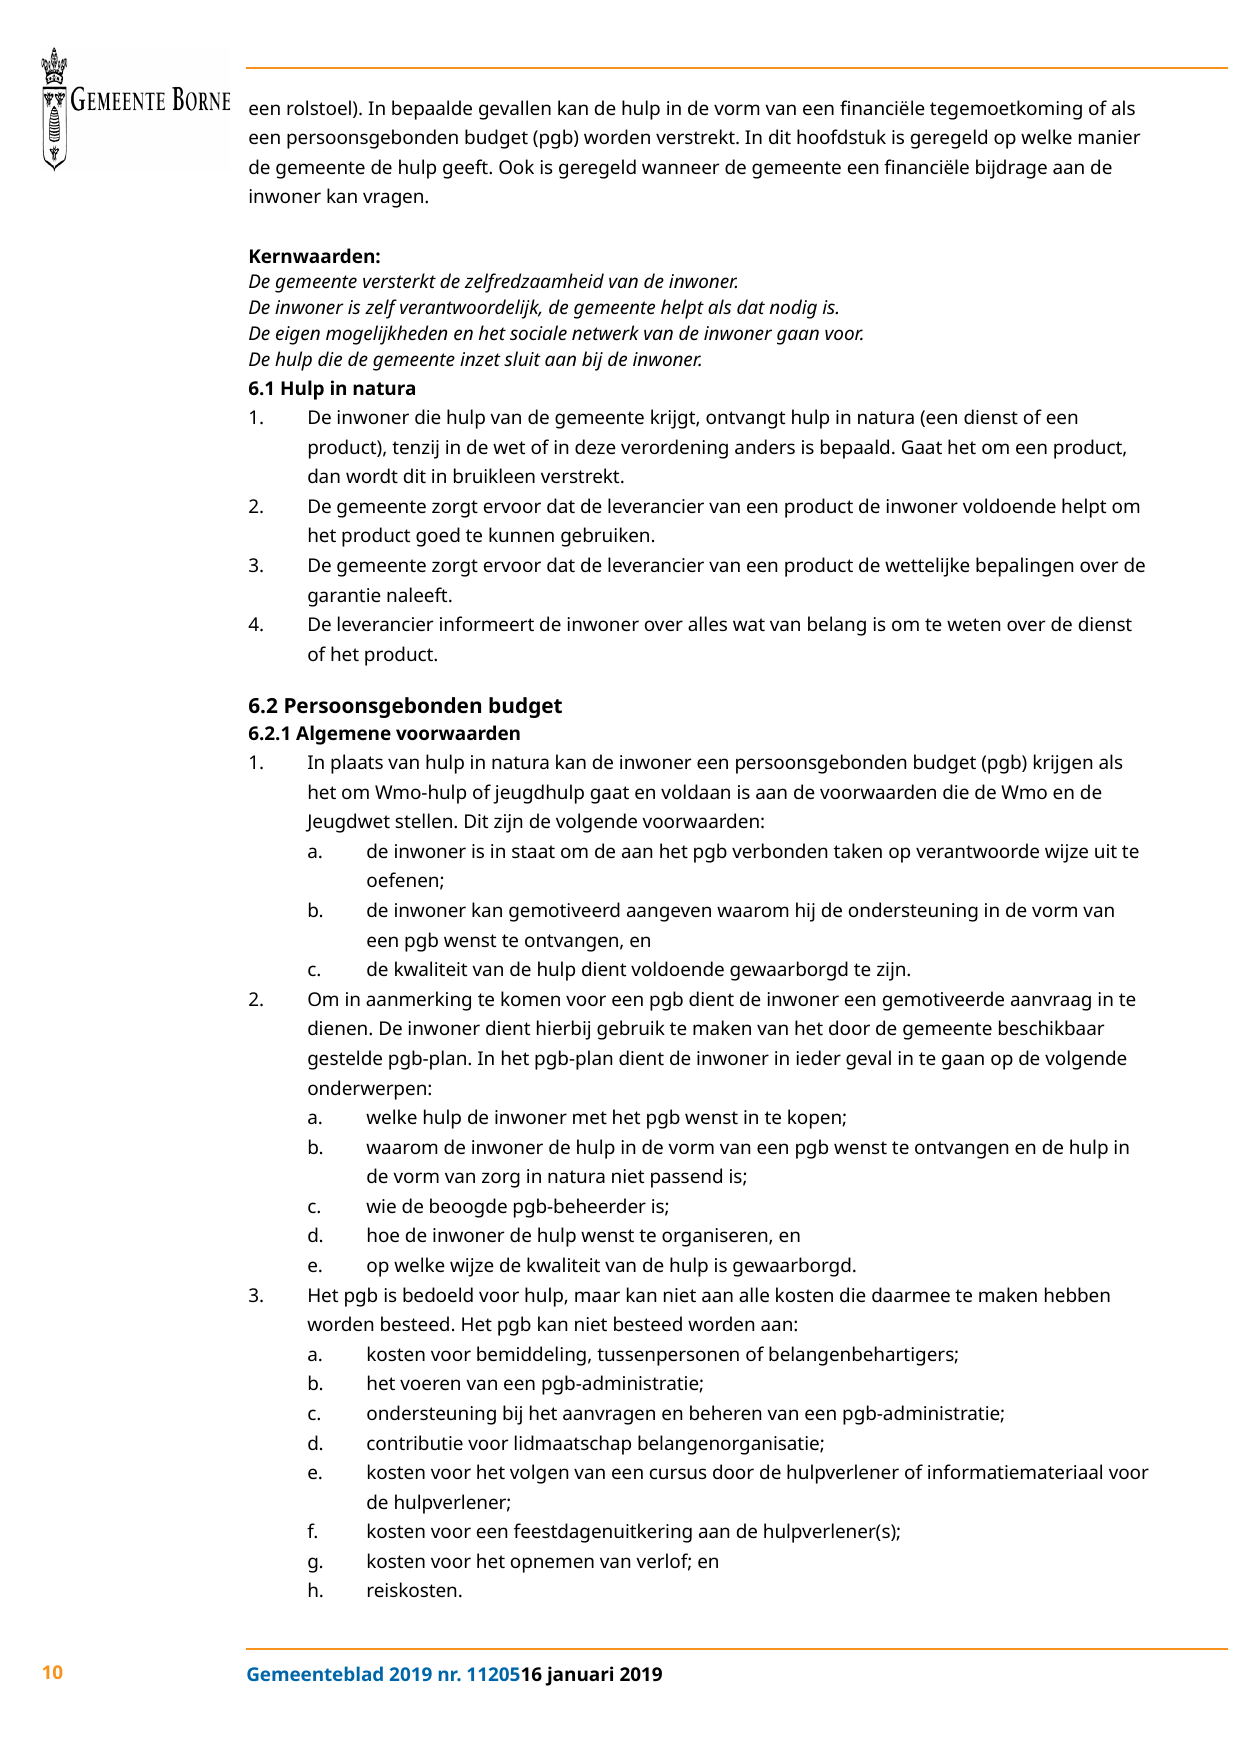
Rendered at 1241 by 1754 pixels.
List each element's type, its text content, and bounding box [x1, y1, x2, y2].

list ondersteuning bij het aanvragen en beheren van een pgb-administratie; [307, 1400, 1152, 1426]
list kosten voor het opnemen van verlof; en [307, 1548, 1152, 1574]
list de kwaliteit van de hulp dient voldoende gewaarborgd te zijn. [307, 956, 1152, 982]
list De leverancier informeert de inwoner over alles wat van belang is om te weten over de dienst of het product. [248, 611, 1152, 667]
list waarom de inwoner de hulp in de vorm van een pgb wenst te ontvangen en de hulp in de vorm van zorg in natura niet passend is; [307, 1134, 1152, 1189]
table_cell De hulp die de gemeente inzet sluit aan bij de inwoner. [248, 346, 1152, 371]
text een rolstoel). In bepaalde gevallen kan de hulp in de vorm van een financiële tegemoetkoming of als een persoonsgebonden budget (pgb) worden verstrekt. In dit hoofdstuk is geregeld op welke manier de gemeente de hulp geeft. Ook is geregeld wanneer de gemeente een financiële bijdrage aan de inwoner kan vragen. [248, 95, 1152, 209]
list De inwoner die hulp van de gemeente krijgt, ontvangt hulp in natura (een dienst of een product), tenzij in de wet of in deze verordening anders is bepaald. Gaat het om een product, dan wordt dit in bruikleen verstrekt. [248, 404, 1152, 489]
list kosten voor het volgen van een cursus door de hulpverlener of informatiemateriaal voor de hulpverlener; [307, 1459, 1152, 1515]
list In plaats van hulp in natura kan de inwoner een persoonsgebonden budget (pgb) krijgen als het om Wmo-hulp of jeugdhulp gaat en voldaan is aan de voorwaarden die de Wmo en de Jeugdwet stellen. Dit zijn de volgende voorwaarden: [248, 749, 1152, 834]
list Het pgb is bedoeld voor hulp, maar kan niet aan alle kosten die daarmee te maken hebben worden besteed. Het pgb kan niet besteed worden aan: [248, 1282, 1152, 1337]
list reiskosten. [307, 1578, 1152, 1603]
picture [41, 47, 231, 172]
list wie de beoogde pgb-beheerder is; [307, 1193, 1152, 1219]
list De gemeente zorgt ervoor dat de leverancier van een product de inwoner voldoende helpt om het product goed te kunnen gebruiken. [248, 493, 1152, 548]
table_cell De eigen mogelijkheden en het sociale netwerk van de inwoner gaan voor. [248, 320, 1152, 346]
list welke hulp de inwoner met het pgb wenst in te kopen; [307, 1104, 1152, 1130]
list de inwoner kan gemotiveerd aangeven waarom hij de ondersteuning in de vorm van een pgb wenst te ontvangen, en [307, 897, 1152, 953]
text 6.2 Persoonsgebonden budget [248, 691, 1152, 720]
text 6.2.1 Algemene voorwaarden [248, 720, 1152, 746]
list De gemeente zorgt ervoor dat de leverancier van een product de wettelijke bepalingen over de garantie naleeft. [248, 552, 1152, 607]
table_header Kernwaarden: [248, 243, 1152, 268]
list kosten voor een feestdagenuitkering aan de hulpverlener(s); [307, 1518, 1152, 1544]
list contributie voor lidmaatschap belangenorganisatie; [307, 1430, 1152, 1456]
list op welke wijze de kwaliteit van de hulp is gewaarborgd. [307, 1252, 1152, 1278]
list het voeren van een pgb-administratie; [307, 1371, 1152, 1396]
list Om in aanmerking te komen voor een pgb dient de inwoner een gemotiveerde aanvraag in te dienen. De inwoner dient hierbij gebruik te maken van het door de gemeente beschikbaar gestelde pgb-plan. In het pgb-plan dient de inwoner in ieder geval in te gaan op de volgende onderwerpen: [248, 986, 1152, 1101]
text 6.1 Hulp in natura [248, 375, 1152, 400]
list de inwoner is in staat om de aan het pgb verbonden taken op verantwoorde wijze uit te oefenen; [307, 838, 1152, 893]
table_cell De gemeente versterkt de zelfredzaamheid van de inwoner. [248, 269, 1152, 294]
table_cell De inwoner is zelf verantwoordelijk, de gemeente helpt als dat nodig is. [248, 294, 1152, 320]
list kosten voor bemiddeling, tussenpersonen of belangenbehartigers; [307, 1341, 1152, 1367]
list hoe de inwoner de hulp wenst te organiseren, en [307, 1223, 1152, 1248]
